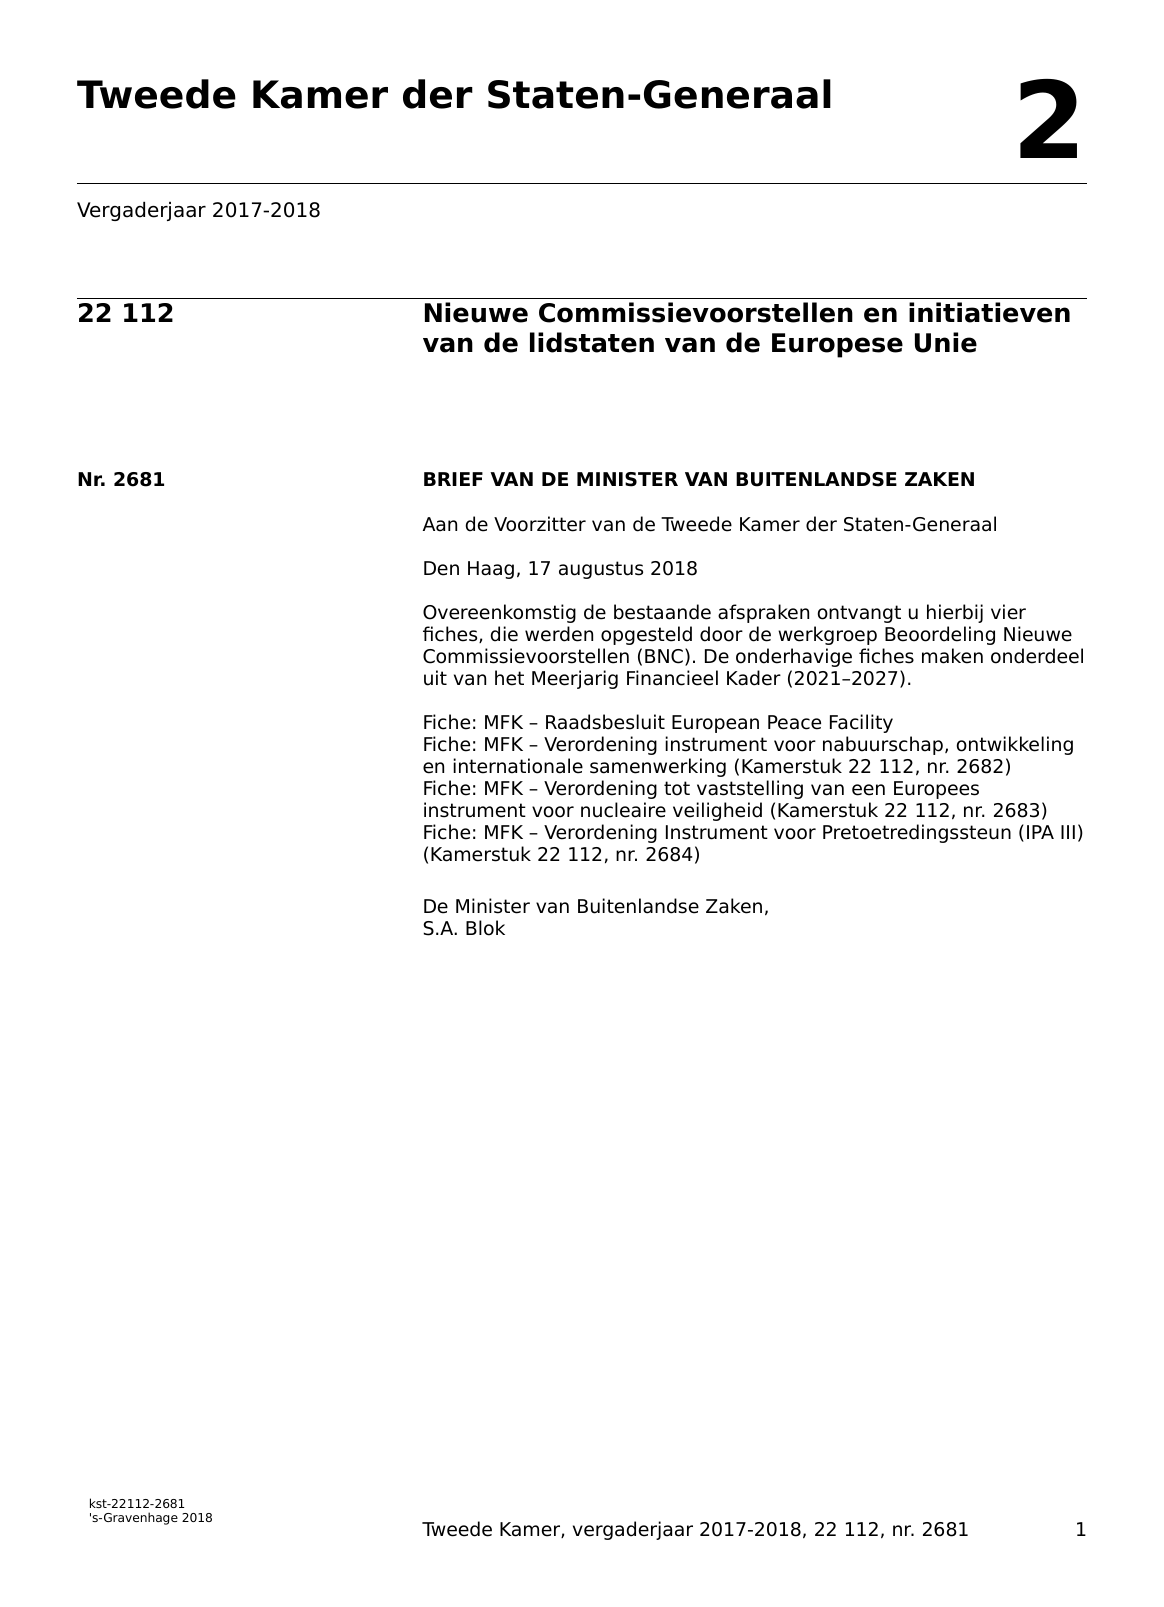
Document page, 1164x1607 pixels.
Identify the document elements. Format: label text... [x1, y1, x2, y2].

table_cell Vergaderjaar 2017-2018 [77, 184, 1087, 298]
table_header Tweede Kamer der Staten-Generaal [77, 59, 886, 183]
text Den Haag, 17 augustus 2018 [422, 558, 1087, 580]
text Fiche: MFK – Verordening instrument voor nabuurschap, ontwikkeling en internationale samenwerking (Kamerstuk 22 112, nr. 2682) [422, 734, 1087, 778]
subtitle 22 112 Nieuwe Commissievoorstellen en initiatieven van de lidstaten van de Europese Unie [77, 299, 1087, 358]
text De Minister van Buitenlandse Zaken, S.A. Blok [422, 896, 1087, 940]
table_header 2 [886, 59, 1087, 183]
subtitle Nr. 2681 BRIEF VAN DE MINISTER VAN BUITENLANDSE ZAKEN [77, 469, 1087, 491]
text kst-22112-2681 [88, 1497, 323, 1511]
text Overeenkomstig de bestaande afspraken ontvangt u hierbij vier fiches, die werden opgesteld door de werkgroep Beoordeling Nieuwe Commissievoorstellen (BNC). De onderhavige fiches maken onderdeel uit van het Meerjarig Financieel Kader (2021–2027). [422, 602, 1087, 690]
text Aan de Voorzitter van de Tweede Kamer der Staten-Generaal [422, 513, 1087, 536]
text Fiche: MFK – Verordening tot vaststelling van een Europees instrument voor nucleaire veiligheid (Kamerstuk 22 112, nr. 2683) [422, 778, 1087, 822]
text Fiche: MFK – Verordening Instrument voor Pretoetredingssteun (IPA III) (Kamerstuk 22 112, nr. 2684) [422, 822, 1087, 866]
text 's-Gravenhage 2018 [88, 1511, 323, 1525]
text Fiche: MFK – Raadsbesluit European Peace Facility [422, 712, 1087, 734]
